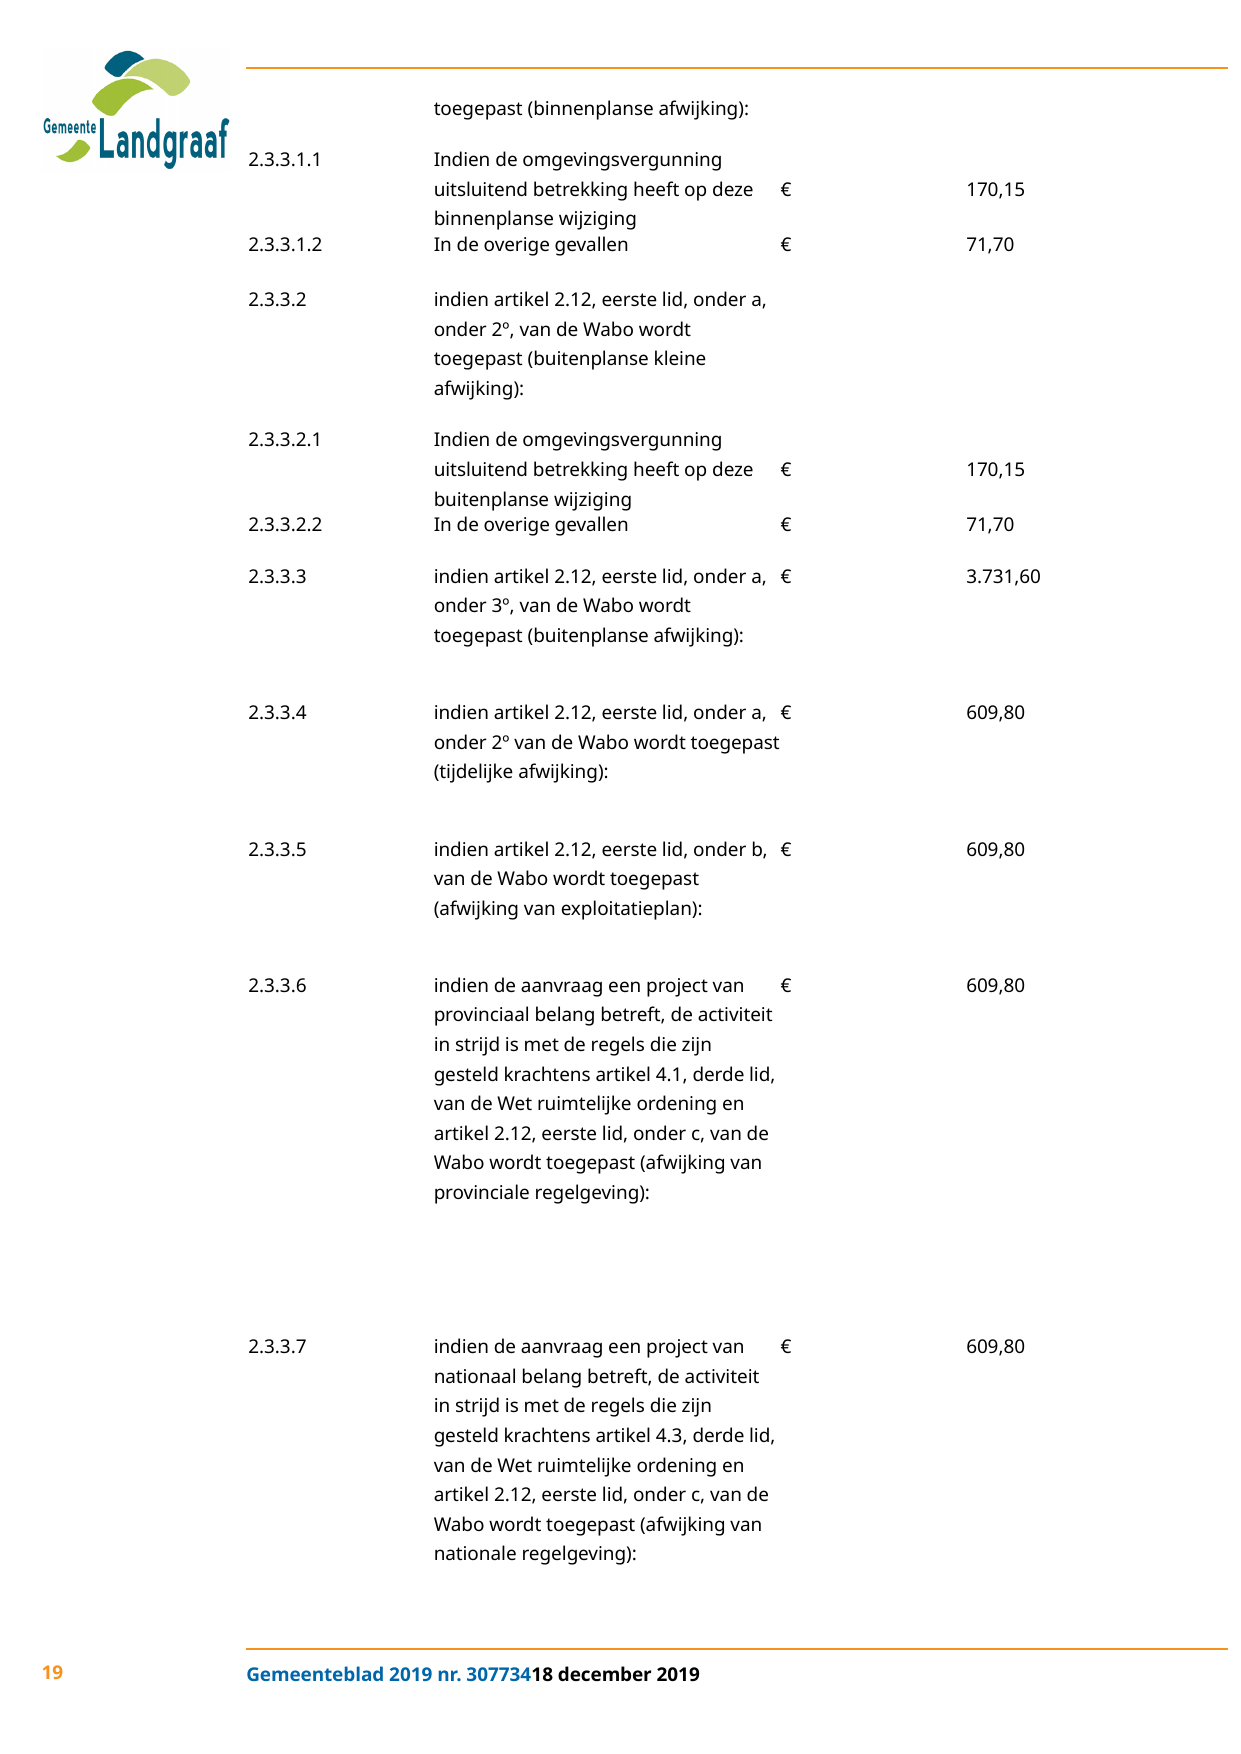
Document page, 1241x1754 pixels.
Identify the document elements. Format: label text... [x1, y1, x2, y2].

table_cell 170,15 [966, 146, 1059, 231]
table_cell [248, 1231, 433, 1256]
table_cell Indien de omgevingsvergunning uitsluitend betrekking heeft op deze buitenplanse wijziging [434, 427, 780, 512]
table_cell [434, 121, 780, 146]
table_cell [780, 401, 966, 427]
table_cell 2.3.3.6 [248, 972, 433, 1205]
table_cell [780, 1282, 966, 1308]
table_cell [434, 784, 780, 810]
table_cell € [780, 231, 966, 286]
table_cell [248, 784, 433, 810]
table_cell 2.3.3.1.2 [248, 231, 433, 286]
table_cell [248, 537, 433, 563]
table_cell [966, 1282, 1059, 1308]
table_cell [248, 401, 433, 427]
table_cell In de overige gevallen [434, 231, 780, 286]
table_cell [248, 1205, 433, 1231]
table_cell 3.731,60 [966, 563, 1059, 648]
table_cell [966, 921, 1059, 946]
table_cell 2.3.3.2.2 [248, 512, 433, 537]
table_cell [966, 784, 1059, 810]
table_cell [434, 1282, 780, 1308]
table_cell In de overige gevallen [434, 512, 780, 537]
table_cell [966, 1205, 1059, 1231]
table_cell [248, 1256, 433, 1282]
table_cell [780, 121, 966, 146]
picture [41, 47, 231, 172]
table_cell [966, 121, 1059, 146]
table_cell [434, 1231, 780, 1256]
table_cell 2.3.3.3 [248, 563, 433, 648]
table_cell 609,80 [966, 1334, 1059, 1566]
table_cell [966, 95, 1059, 121]
table_cell [780, 921, 966, 946]
table_cell [780, 810, 966, 836]
table_cell [780, 1231, 966, 1256]
table_cell 609,80 [966, 836, 1059, 921]
table_cell 71,70 [966, 231, 1059, 286]
table_cell indien de aanvraag een project van provinciaal belang betreft, de activiteit in strijd is met de regels die zijn gesteld krachtens artikel 4.1, derde lid, van de Wet ruimtelijke ordening en artikel 2.12, eerste lid, onder c, van de Wabo wordt toegepast (afwijking van provinciale regelgeving): [434, 972, 780, 1205]
table_cell 2.3.3.4 [248, 699, 433, 784]
table_cell [966, 946, 1059, 972]
table_cell [248, 121, 433, 146]
table_cell toegepast (binnenplanse afwijking): [434, 95, 780, 121]
table_cell [780, 784, 966, 810]
table_cell [248, 648, 433, 674]
table_cell [966, 810, 1059, 836]
table_cell indien artikel 2.12, eerste lid, onder a, onder 2º van de Wabo wordt toegepast (tijdelijke afwijking): [434, 699, 780, 784]
table_cell [434, 921, 780, 946]
table_cell [434, 946, 780, 972]
table_cell 2.3.3.2 [248, 286, 433, 401]
table_cell [434, 401, 780, 427]
table_cell 2.3.3.2.1 [248, 427, 433, 512]
table_cell [966, 401, 1059, 427]
table_cell [248, 95, 433, 121]
table_cell [966, 648, 1059, 674]
table_cell € [780, 563, 966, 648]
table_cell indien artikel 2.12, eerste lid, onder b, van de Wabo wordt toegepast (afwijking van exploitatieplan): [434, 836, 780, 921]
table_cell [248, 674, 433, 699]
table_cell € [780, 146, 966, 231]
table_cell [966, 1256, 1059, 1282]
table_cell [434, 1566, 780, 1592]
table_cell [966, 1566, 1059, 1592]
table_cell [434, 1256, 780, 1282]
table_cell [434, 648, 780, 674]
table_cell indien artikel 2.12, eerste lid, onder a, onder 3º, van de Wabo wordt toegepast (buitenplanse afwijking): [434, 563, 780, 648]
table_cell [780, 537, 966, 563]
table_cell [434, 810, 780, 836]
table_cell [434, 537, 780, 563]
table_cell € [780, 699, 966, 784]
table_cell 609,80 [966, 699, 1059, 784]
table_cell 170,15 [966, 427, 1059, 512]
table_cell [248, 921, 433, 946]
table_cell [780, 1205, 966, 1231]
table_cell [434, 674, 780, 699]
table_cell indien artikel 2.12, eerste lid, onder a, onder 2º, van de Wabo wordt toegepast (buitenplanse kleine afwijking): [434, 286, 780, 401]
table_cell [434, 1205, 780, 1231]
table_cell [248, 1282, 433, 1308]
table_cell Indien de omgevingsvergunning uitsluitend betrekking heeft op deze binnenplanse wijziging [434, 146, 780, 231]
table_cell € [780, 836, 966, 921]
table_cell 2.3.3.7 [248, 1334, 433, 1566]
table_cell € [780, 972, 966, 1205]
table_cell [248, 1308, 433, 1333]
table_cell [780, 1566, 966, 1592]
table_cell [434, 1308, 780, 1333]
table_cell [780, 95, 966, 121]
table_cell indien de aanvraag een project van nationaal belang betreft, de activiteit in strijd is met de regels die zijn gesteld krachtens artikel 4.3, derde lid, van de Wet ruimtelijke ordening en artikel 2.12, eerste lid, onder c, van de Wabo wordt toegepast (afwijking van nationale regelgeving): [434, 1334, 780, 1566]
table_cell [780, 946, 966, 972]
table_cell € [780, 427, 966, 512]
table_cell € [780, 1334, 966, 1566]
table_cell [780, 1308, 966, 1333]
table_cell 71,70 [966, 512, 1059, 537]
table_cell [966, 537, 1059, 563]
table_cell [780, 674, 966, 699]
table_cell [966, 1308, 1059, 1333]
table_cell € [780, 512, 966, 537]
table_cell 2.3.3.1.1 [248, 146, 433, 231]
table_cell [780, 286, 966, 401]
table_cell 609,80 [966, 972, 1059, 1205]
table_cell [966, 286, 1059, 401]
table_cell [780, 1256, 966, 1282]
table_cell [966, 674, 1059, 699]
table_cell [248, 946, 433, 972]
table_cell 2.3.3.5 [248, 836, 433, 921]
table_cell [780, 648, 966, 674]
table_cell [966, 1231, 1059, 1256]
table_cell [248, 1566, 433, 1592]
table_cell [248, 810, 433, 836]
